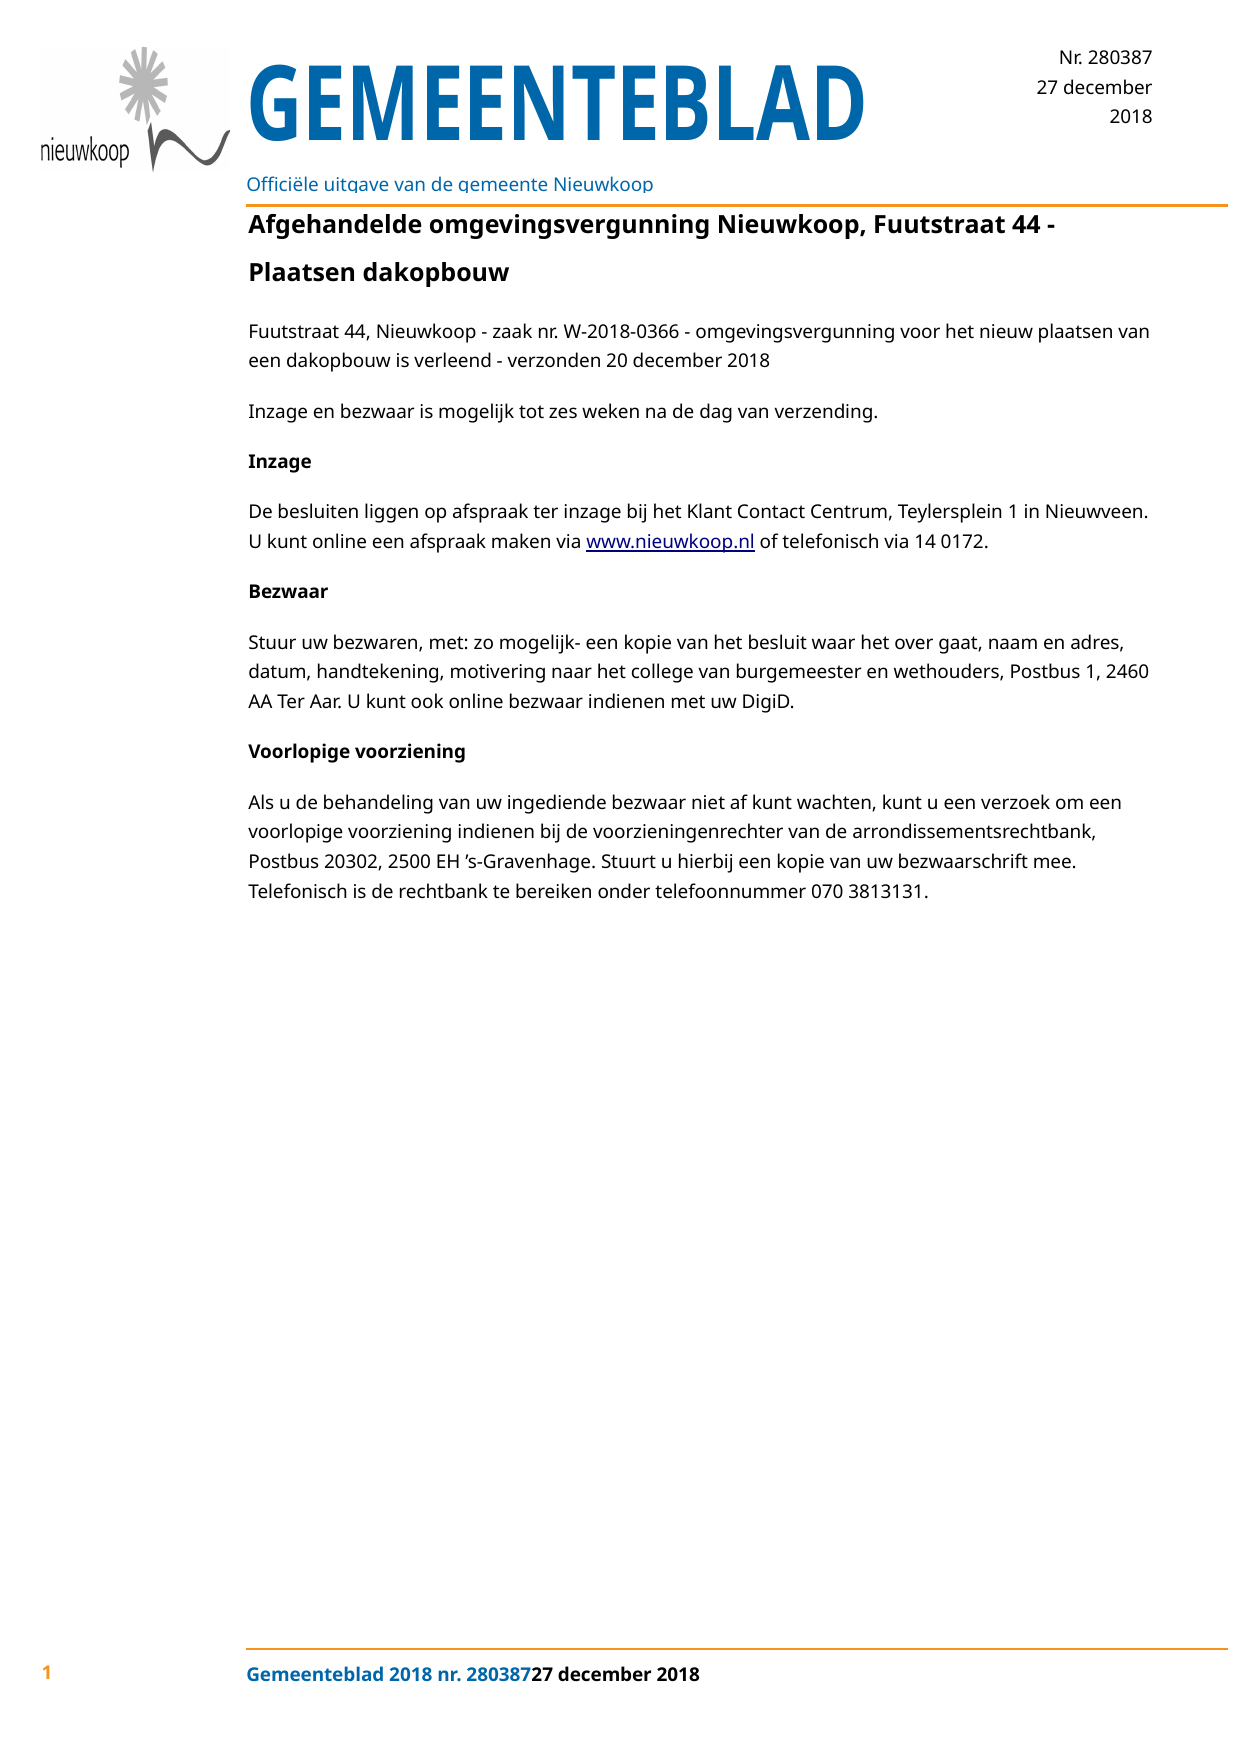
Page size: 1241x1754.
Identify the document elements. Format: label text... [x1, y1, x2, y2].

picture [41, 47, 231, 172]
text Bezwaar [248, 579, 1152, 604]
text Fuutstraat 44, Nieuwkoop - zaak nr. W-2018-0366 - omgevingsvergunning voor het nieuw plaatsen van een dakopbouw is verleend - verzonden 20 december 2018 [248, 318, 1152, 373]
text Als u de behandeling van uw ingediende bezwaar niet af kunt wachten, kunt u een verzoek om een voorlopige voorziening indienen bij de voorzieningenrechter van de arrondissementsrechtbank, Postbus 20302, 2500 EH ’s-Gravenhage. Stuurt u hierbij een kopie van uw bezwaarschrift mee. Telefonisch is de rechtbank te bereiken onder telefoonnummer 070 3813131. [248, 789, 1152, 904]
text De besluiten liggen op afspraak ter inzage bij het Klant Contact Centrum, Teylersplein 1 in Nieuwveen. U kunt online een afspraak maken via www.nieuwkoop.nl of telefonisch via 14 0172. [248, 499, 1152, 554]
text Stuur uw bezwaren, met: zo mogelijk- een kopie van het besluit waar het over gaat, naam en adres, datum, handtekening, motivering naar het college van burgemeester en wethouders, Postbus 1, 2460 AA Ter Aar. U kunt ook online bezwaar indienen met uw DigiD. [248, 629, 1152, 714]
text Afgehandelde omgevingsvergunning Nieuwkoop, Fuutstraat 44 - Plaatsen dakopbouw [248, 207, 1152, 288]
text Voorlopige voorziening [248, 739, 1152, 764]
text Inzage en bezwaar is mogelijk tot zes weken na de dag van verzending. [248, 398, 1152, 424]
text Inzage [248, 448, 1152, 474]
